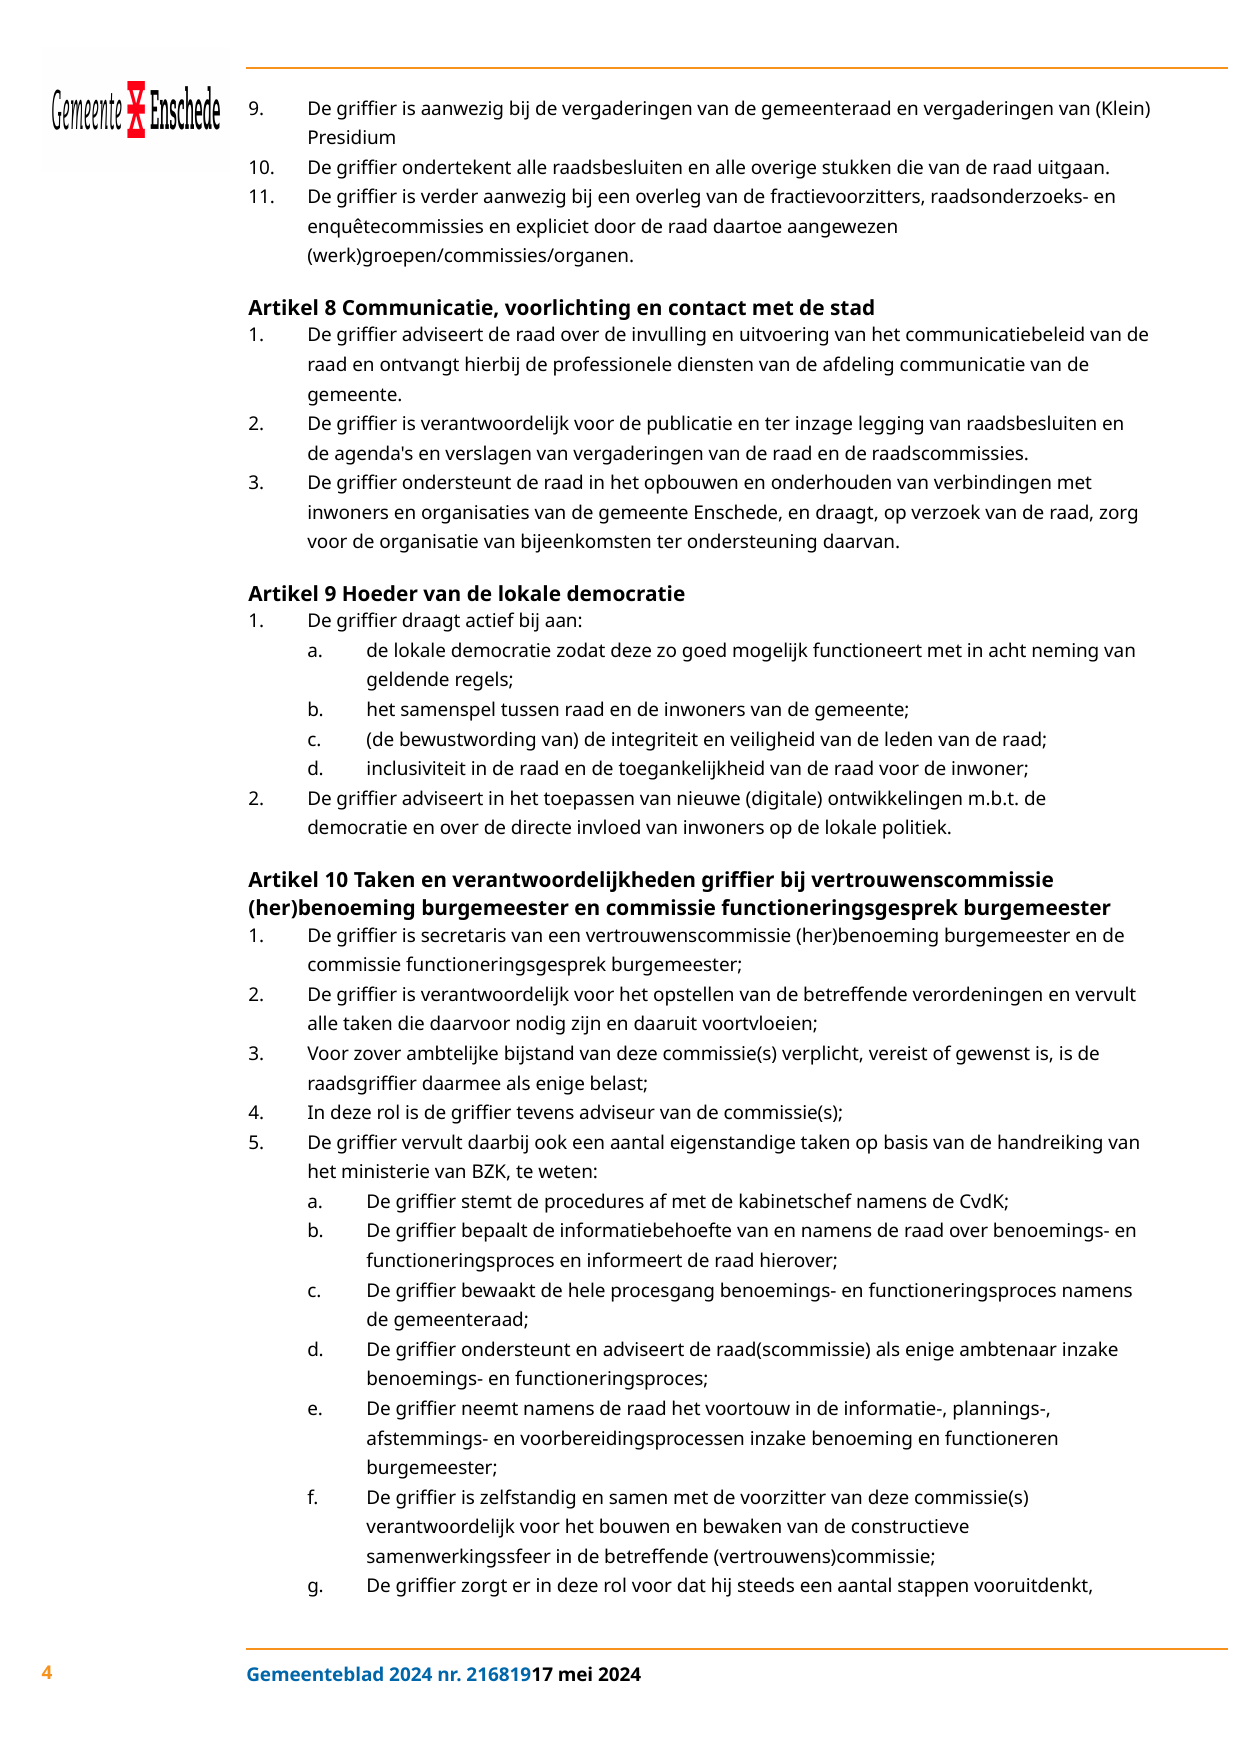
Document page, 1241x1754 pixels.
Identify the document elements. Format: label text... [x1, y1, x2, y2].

list De griffier ondersteunt en adviseert de raad(scommissie) als enige ambtenaar inzake benoemings- en functioneringsproces; [307, 1336, 1152, 1391]
list De griffier is aanwezig bij de vergaderingen van de gemeenteraad en vergaderingen van (Klein) Presidium [248, 95, 1152, 150]
list De griffier bepaalt de informatiebehoefte van en namens de raad over benoemings- en functioneringsproces en informeert de raad hierover; [307, 1218, 1152, 1273]
list De griffier zorgt er in deze rol voor dat hij steeds een aantal stappen vooruitdenkt, [307, 1573, 1152, 1598]
list De griffier vervult daarbij ook een aantal eigenstandige taken op basis van de handreiking van het ministerie van BZK, te weten: [248, 1129, 1152, 1184]
list In deze rol is de griffier tevens adviseur van de commissie(s); [248, 1099, 1152, 1125]
list De griffier is verantwoordelijk voor de publicatie en ter inzage legging van raadsbesluiten en de agenda's en verslagen van vergaderingen van de raad en de raadscommissies. [248, 410, 1152, 466]
list De griffier adviseert de raad over de invulling en uitvoering van het communicatiebeleid van de raad en ontvangt hierbij de professionele diensten van de afdeling communicatie van de gemeente. [248, 322, 1152, 406]
text Artikel 10 Taken en verantwoordelijkheden griffier bij vertrouwenscommissie (her)benoeming burgemeester en commissie functioneringsgesprek burgemeester [248, 865, 1152, 922]
list De griffier bewaakt de hele procesgang benoemings- en functioneringsproces namens de gemeenteraad; [307, 1277, 1152, 1332]
list inclusiviteit in de raad en de toegankelijkheid van de raad voor de inwoner; [307, 755, 1152, 781]
list de lokale democratie zodat deze zo goed mogelijk functioneert met in acht neming van geldende regels; [307, 637, 1152, 692]
list De griffier is verantwoordelijk voor het opstellen van de betreffende verordeningen en vervult alle taken die daarvoor nodig zijn en daaruit voortvloeien; [248, 981, 1152, 1036]
list De griffier stemt de procedures af met de kabinetschef namens de CvdK; [307, 1188, 1152, 1214]
list De griffier is verder aanwezig bij een overleg van de fractievoorzitters, raadsonderzoeks- en enquêtecommissies en expliciet door de raad daartoe aangewezen (werk)groepen/commissies/organen. [248, 183, 1152, 268]
list De griffier draagt actief bij aan: [248, 607, 1152, 633]
list het samenspel tussen raad en de inwoners van de gemeente; [307, 696, 1152, 722]
text Artikel 9 Hoeder van de lokale democratie [248, 579, 1152, 607]
list De griffier adviseert in het toepassen van nieuwe (digitale) ontwikkelingen m.b.t. de democratie en over de directe invloed van inwoners op de lokale politiek. [248, 785, 1152, 840]
list De griffier ondertekent alle raadsbesluiten en alle overige stukken die van de raad uitgaan. [248, 154, 1152, 180]
list De griffier is zelfstandig en samen met de voorzitter van deze commissie(s) verantwoordelijk voor het bouwen en bewaken van de constructieve samenwerkingssfeer in de betreffende (vertrouwens)commissie; [307, 1484, 1152, 1569]
list De griffier ondersteunt de raad in het opbouwen en onderhouden van verbindingen met inwoners en organisaties van de gemeente Enschede, en draagt, op verzoek van de raad, zorg voor de organisatie van bijeenkomsten ter ondersteuning daarvan. [248, 469, 1152, 554]
text Artikel 8 Communicatie, voorlichting en contact met de stad [248, 293, 1152, 322]
picture [41, 47, 231, 172]
list De griffier is secretaris van een vertrouwenscommissie (her)benoeming burgemeester en de commissie functioneringsgesprek burgemeester; [248, 922, 1152, 977]
list Voor zover ambtelijke bijstand van deze commissie(s) verplicht, vereist of gewenst is, is de raadsgriffier daarmee als enige belast; [248, 1040, 1152, 1096]
list (de bewustwording van) de integriteit en veiligheid van de leden van de raad; [307, 726, 1152, 752]
list De griffier neemt namens de raad het voortouw in de informatie-, plannings-, afstemmings- en voorbereidingsprocessen inzake benoeming en functioneren burgemeester; [307, 1395, 1152, 1480]
